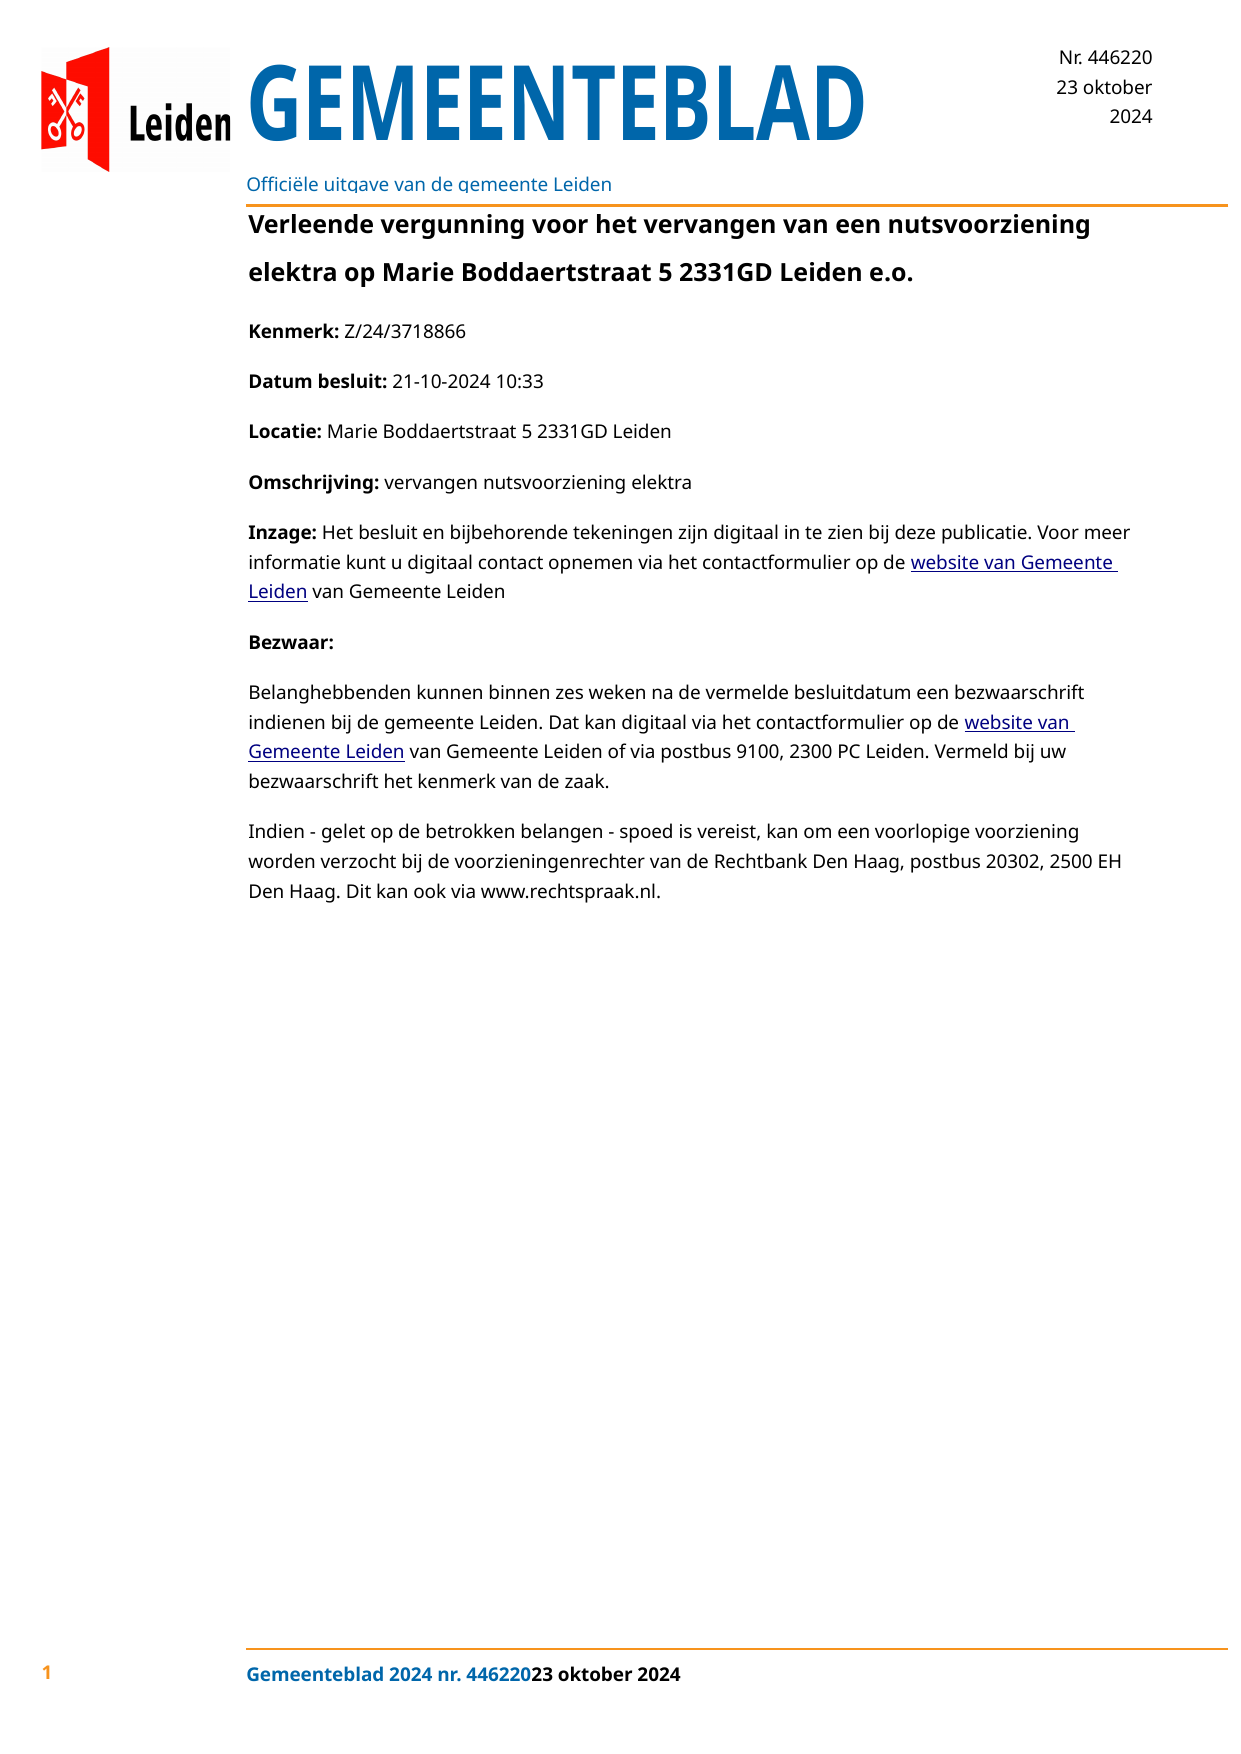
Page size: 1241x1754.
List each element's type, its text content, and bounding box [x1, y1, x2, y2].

picture [41, 47, 231, 172]
text Kenmerk: Z/24/3718866 [248, 318, 1152, 344]
text Indien - gelet op de betrokken belangen - spoed is vereist, kan om een voorlopige voorziening worden verzocht bij de voorzieningenrechter van de Rechtbank Den Haag, postbus 20302, 2500 EH Den Haag. Dit kan ook via www.rechtspraak.nl. [248, 819, 1152, 904]
text Belanghebbenden kunnen binnen zes weken na de vermelde besluitdatum een bezwaarschrift indienen bij de gemeente Leiden. Dat kan digitaal via het contactformulier op de website van Gemeente Leiden van Gemeente Leiden of via postbus 9100, 2300 PC Leiden. Vermeld bij uw bezwaarschrift het kenmerk van de zaak. [248, 679, 1152, 794]
text Bezwaar: [248, 629, 1152, 655]
text Verleende vergunning voor het vervangen van een nutsvoorziening elektra op Marie Boddaertstraat 5 2331GD Leiden e.o. [248, 207, 1152, 288]
text Datum besluit: 21-10-2024 10:33 [248, 368, 1152, 394]
text Locatie: Marie Boddaertstraat 5 2331GD Leiden [248, 419, 1152, 444]
text Inzage: Het besluit en bijbehorende tekeningen zijn digitaal in te zien bij deze publicatie. Voor meer informatie kunt u digitaal contact opnemen via het contactformulier op de website van Gemeente Leiden van Gemeente Leiden [248, 519, 1152, 604]
text Omschrijving: vervangen nutsvoorziening elektra [248, 469, 1152, 495]
